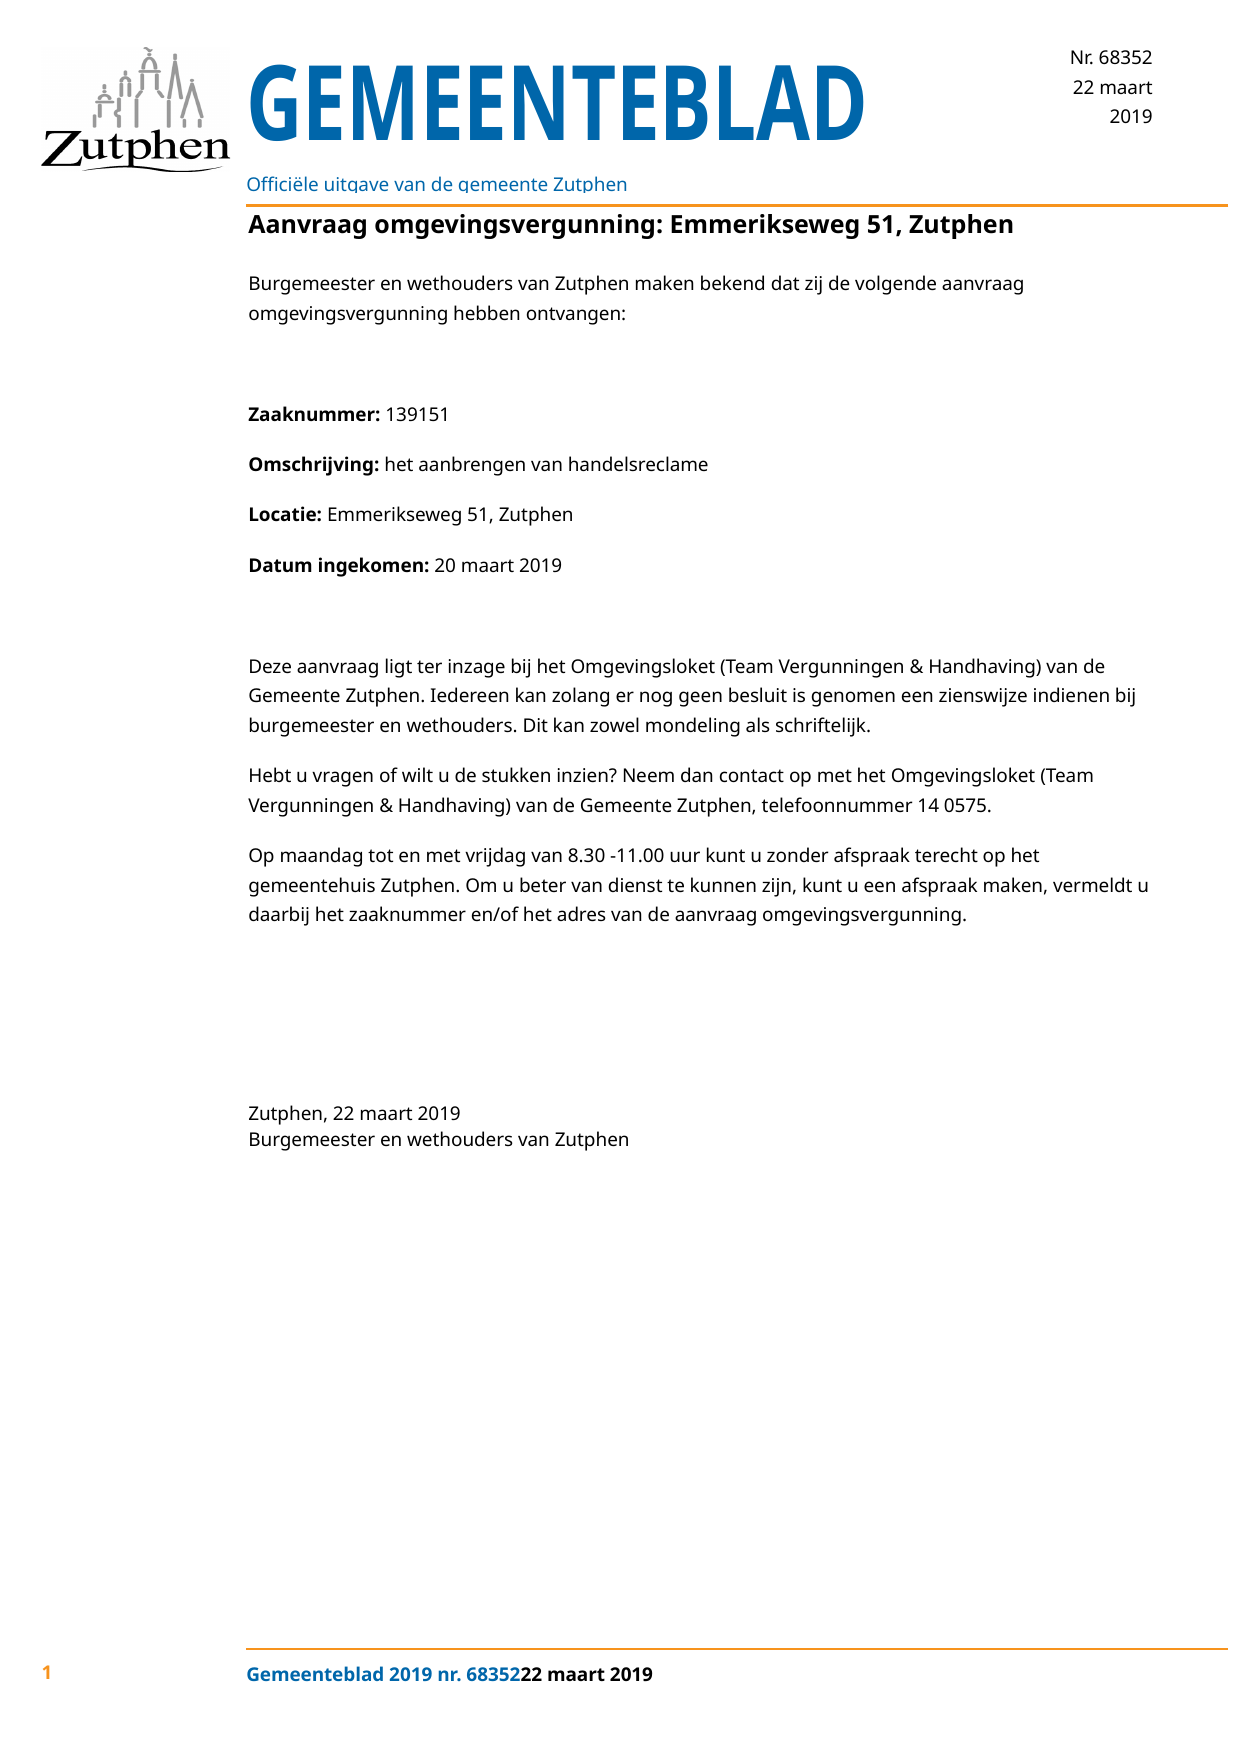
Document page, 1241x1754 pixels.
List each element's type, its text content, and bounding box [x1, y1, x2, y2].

text Datum ingekomen: 20 maart 2019 [248, 552, 1152, 578]
text Deze aanvraag ligt ter inzage bij het Omgevingsloket (Team Vergunningen & Handhaving) van de Gemeente Zutphen. Iedereen kan zolang er nog geen besluit is genomen een zienswijze indienen bij burgemeester en wethouders. Dit kan zowel mondeling als schriftelijk. [248, 653, 1152, 738]
text Aanvraag omgevingsvergunning: Emmerikseweg 51, Zutphen [248, 207, 1152, 241]
text Zutphen, 22 maart 2019 [248, 1101, 1152, 1126]
picture [41, 47, 231, 172]
text Omschrijving: het aanbrengen van handelsreclame [248, 451, 1152, 477]
text Zaaknummer: 139151 [248, 401, 1152, 426]
text Locatie: Emmerikseweg 51, Zutphen [248, 502, 1152, 527]
text Burgemeester en wethouders van Zutphen maken bekend dat zij de volgende aanvraag omgevingsvergunning hebben ontvangen: [248, 270, 1152, 326]
text Burgemeester en wethouders van Zutphen [248, 1126, 1152, 1152]
text Hebt u vragen of wilt u de stukken inzien? Neem dan contact op met het Omgevingsloket (Team Vergunningen & Handhaving) van de Gemeente Zutphen, telefoonnummer 14 0575. [248, 762, 1152, 818]
text Op maandag tot en met vrijdag van 8.30 -11.00 uur kunt u zonder afspraak terecht op het gemeentehuis Zutphen. Om u beter van dienst te kunnen zijn, kunt u een afspraak maken, vermeldt u daarbij het zaaknummer en/of het adres van de aanvraag omgevingsvergunning. [248, 842, 1152, 927]
